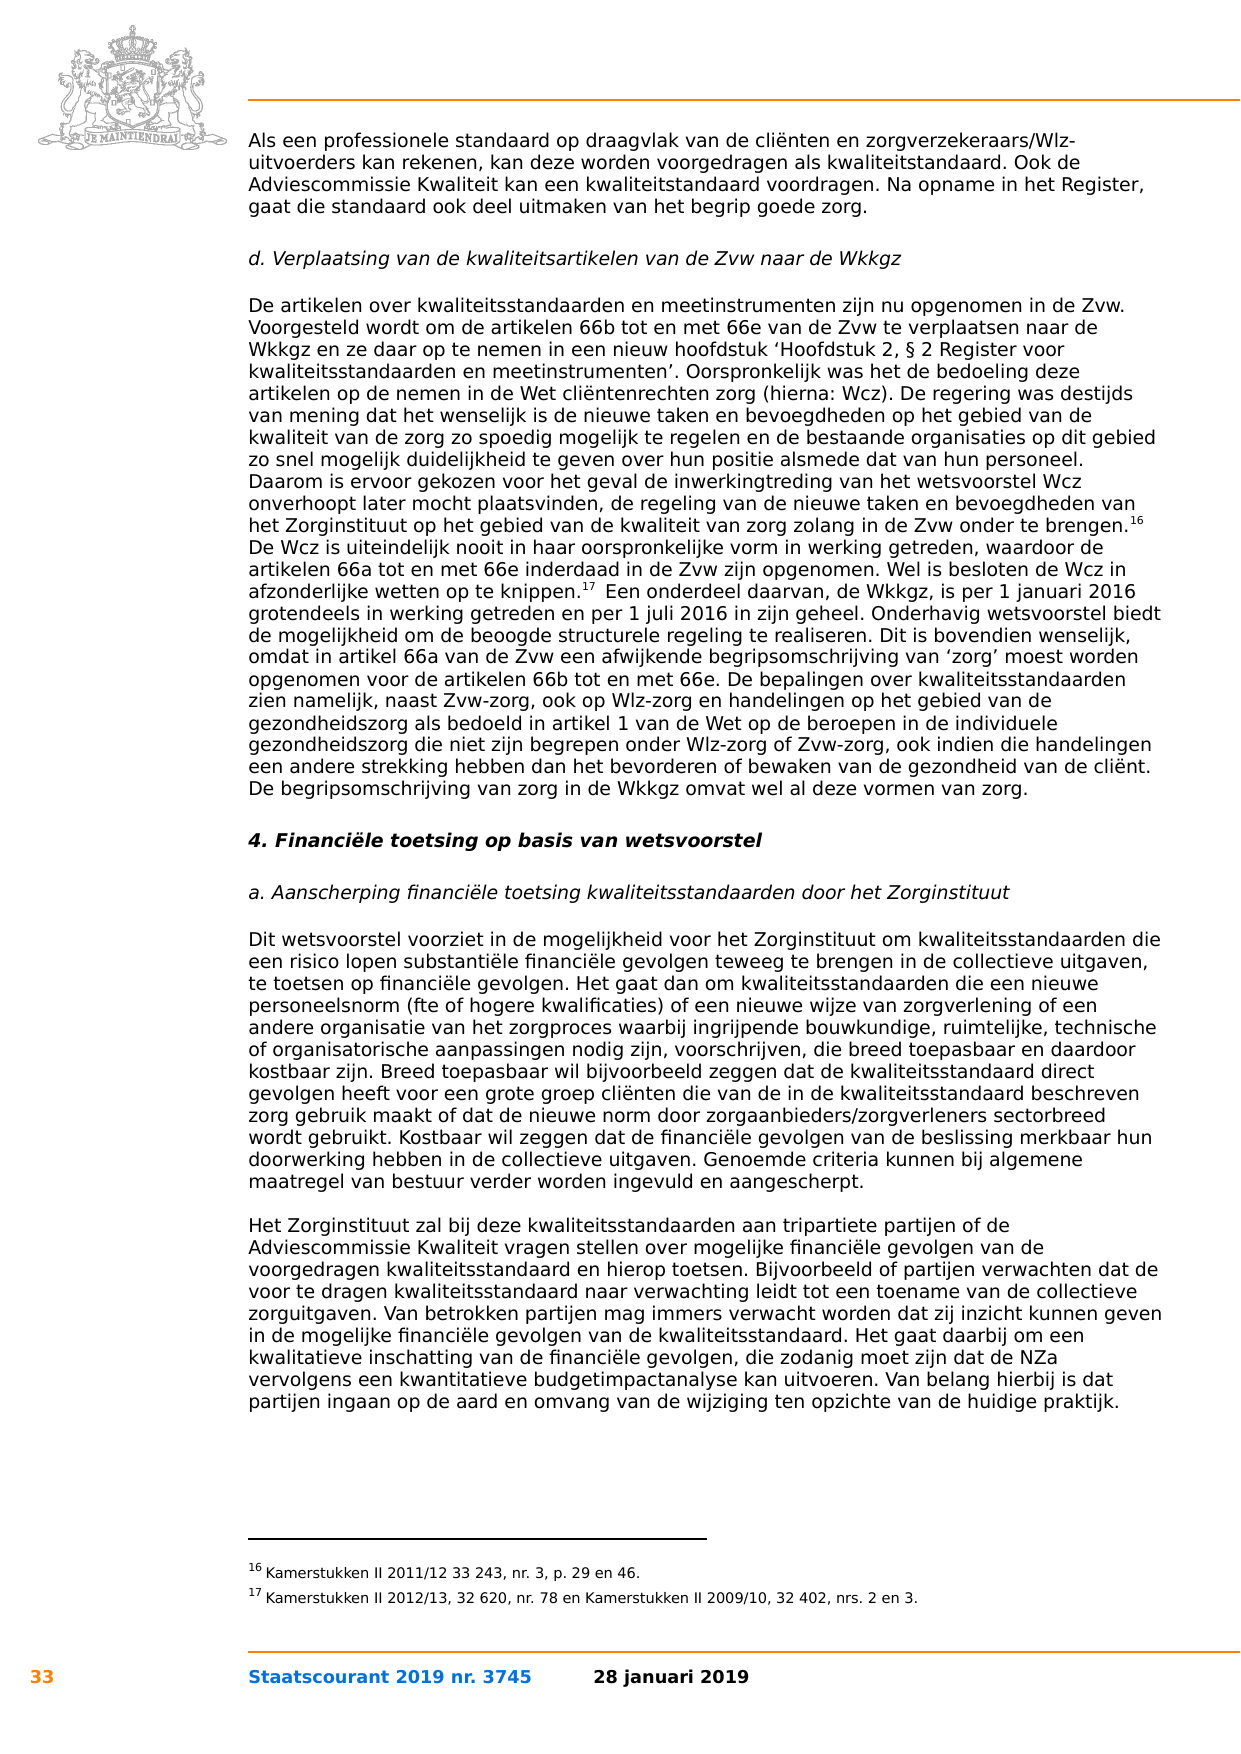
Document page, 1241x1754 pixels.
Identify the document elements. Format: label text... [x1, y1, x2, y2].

subtitle d. Verplaatsing van de kwaliteitsartikelen van de Zvw naar de Wkkgz [248, 248, 1163, 270]
text Als een professionele standaard op draagvlak van de cliënten en zorgverzekeraars/Wlz-uitvoerders kan rekenen, kan deze worden voorgedragen als kwaliteitstandaard. Ook de Adviescommissie Kwaliteit kan een kwaliteitstandaard voordragen. Na opname in het Register, gaat die standaard ook deel uitmaken van het begrip goede zorg. [248, 130, 1163, 218]
text Het Zorginstituut zal bij deze kwaliteitsstandaarden aan tripartiete partijen of de Adviescommissie Kwaliteit vragen stellen over mogelijke financiële gevolgen van de voorgedragen kwaliteitsstandaard en hierop toetsen. Bijvoorbeeld of partijen verwachten dat de voor te dragen kwaliteitsstandaard naar verwachting leidt tot een toename van de collectieve zorguitgaven. Van betrokken partijen mag immers verwacht worden dat zij inzicht kunnen geven in de mogelijke financiële gevolgen van de kwaliteitsstandaard. Het gaat daarbij om een kwalitatieve inschatting van de financiële gevolgen, die zodanig moet zijn dat de NZa vervolgens een kwantitatieve budgetimpactanalyse kan uitvoeren. Van belang hierbij is dat partijen ingaan op de aard en omvang van de wijziging ten opzichte van de huidige praktijk. [248, 1215, 1163, 1413]
subtitle a. Aanscherping financiële toetsing kwaliteitsstandaarden door het Zorginstituut [248, 882, 1163, 904]
subtitle 4. Financiële toetsing op basis van wetsvoorstel [248, 830, 1163, 852]
text Kamerstukken II 2012/13, 32 620, nr. 78 en Kamerstukken II 2009/10, 32 402, nrs. 2 en 3. [248, 1586, 1163, 1608]
picture [38, 25, 227, 150]
text Kamerstukken II 2011/12 33 243, nr. 3, p. 29 en 46. [248, 1561, 1163, 1583]
text Dit wetsvoorstel voorziet in de mogelijkheid voor het Zorginstituut om kwaliteitsstandaarden die een risico lopen substantiële financiële gevolgen teweeg te brengen in de collectieve uitgaven, te toetsen op financiële gevolgen. Het gaat dan om kwaliteitsstandaarden die een nieuwe personeelsnorm (fte of hogere kwalificaties) of een nieuwe wijze van zorgverlening of een andere organisatie van het zorgproces waarbij ingrijpende bouwkundige, ruimtelijke, technische of organisatorische aanpassingen nodig zijn, voorschrijven, die breed toepasbaar en daardoor kostbaar zijn. Breed toepasbaar wil bijvoorbeeld zeggen dat de kwaliteitsstandaard direct gevolgen heeft voor een grote groep cliënten die van de in de kwaliteitsstandaard beschreven zorg gebruik maakt of dat de nieuwe norm door zorgaanbieders/zorgverleners sectorbreed wordt gebruikt. Kostbaar wil zeggen dat de financiële gevolgen van de beslissing merkbaar hun doorwerking hebben in de collectieve uitgaven. Genoemde criteria kunnen bij algemene maatregel van bestuur verder worden ingevuld en aangescherpt. [248, 929, 1163, 1193]
text De artikelen over kwaliteitsstandaarden en meetinstrumenten zijn nu opgenomen in de Zvw. Voorgesteld wordt om de artikelen 66b tot en met 66e van de Zvw te verplaatsen naar de Wkkgz en ze daar op te nemen in een nieuw hoofdstuk ‘Hoofdstuk 2, § 2 Register voor kwaliteitsstandaarden en meetinstrumenten’. Oorspronkelijk was het de bedoeling deze artikelen op de nemen in de Wet cliëntenrechten zorg (hierna: Wcz). De regering was destijds van mening dat het wenselijk is de nieuwe taken en bevoegdheden op het gebied van de kwaliteit van de zorg zo spoedig mogelijk te regelen en de bestaande organisaties op dit gebied zo snel mogelijk duidelijkheid te geven over hun positie alsmede dat van hun personeel. Daarom is ervoor gekozen voor het geval de inwerkingtreding van het wetsvoorstel Wcz onverhoopt later mocht plaatsvinden, de regeling van de nieuwe taken en bevoegdheden van het Zorginstituut op het gebied van de kwaliteit van zorg zolang in de Zvw onder te brengen. De Wcz is uiteindelijk nooit in haar oorspronkelijke vorm in werking getreden, waardoor de artikelen 66a tot en met 66e inderdaad in de Zvw zijn opgenomen. Wel is besloten de Wcz in afzonderlijke wetten op te knippen. Een onderdeel daarvan, de Wkkgz, is per 1 januari 2016 grotendeels in werking getreden en per 1 juli 2016 in zijn geheel. Onderhavig wetsvoorstel biedt de mogelijkheid om de beoogde structurele regeling te realiseren. Dit is bovendien wenselijk, omdat in artikel 66a van de Zvw een afwijkende begripsomschrijving van ‘zorg’ moest worden opgenomen voor de artikelen 66b tot en met 66e. De bepalingen over kwaliteitsstandaarden zien namelijk, naast Zvw-zorg, ook op Wlz-zorg en handelingen op het gebied van de gezondheidszorg als bedoeld in artikel 1 van de Wet op de beroepen in de individuele gezondheidszorg die niet zijn begrepen onder Wlz-zorg of Zvw-zorg, ook indien die handelingen een andere strekking hebben dan het bevorderen of bewaken van de gezondheid van de cliënt. De begripsomschrijving van zorg in de Wkkgz omvat wel al deze vormen van zorg. [248, 295, 1163, 800]
